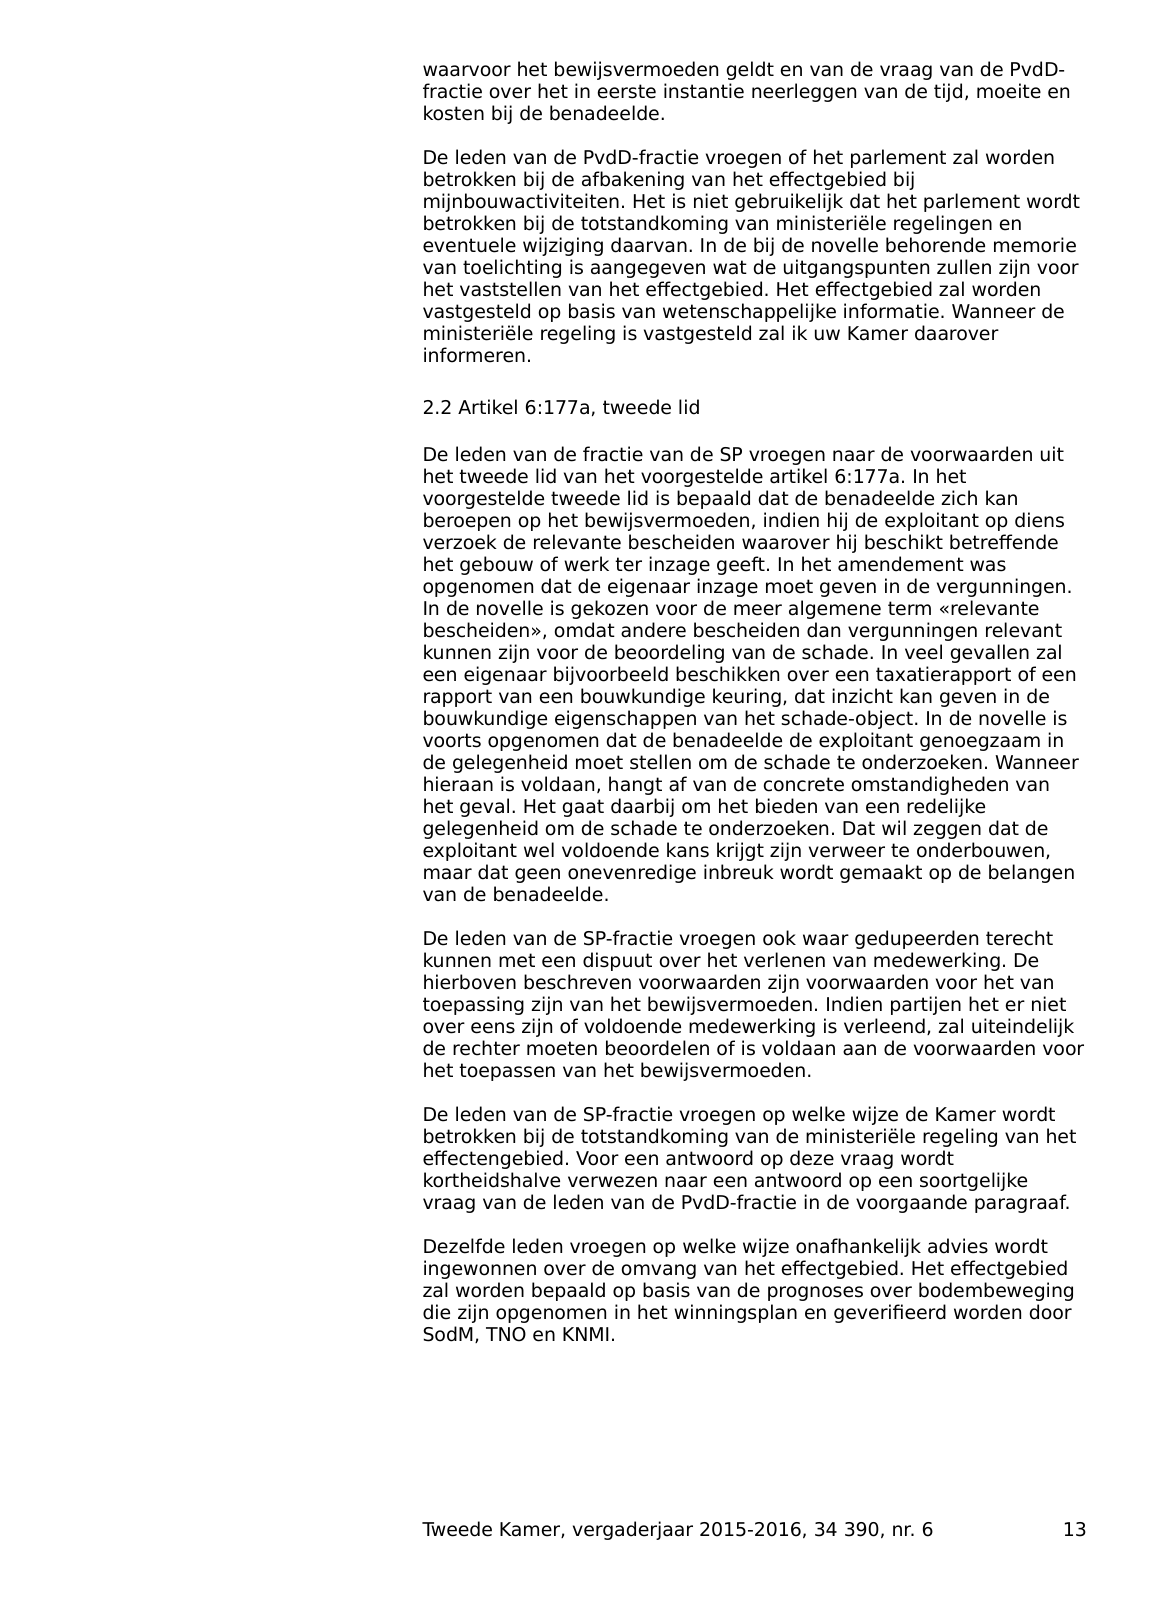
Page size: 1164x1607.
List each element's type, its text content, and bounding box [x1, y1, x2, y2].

text De leden van de fractie van de SP vroegen naar de voorwaarden uit het tweede lid van het voorgestelde artikel 6:177a. In het voorgestelde tweede lid is bepaald dat de benadeelde zich kan beroepen op het bewijsvermoeden, indien hij de exploitant op diens verzoek de relevante bescheiden waarover hij beschikt betreffende het gebouw of werk ter inzage geeft. In het amendement was opgenomen dat de eigenaar inzage moet geven in de vergunningen. In de novelle is gekozen voor de meer algemene term «relevante bescheiden», omdat andere bescheiden dan vergunningen relevant kunnen zijn voor de beoordeling van de schade. In veel gevallen zal een eigenaar bijvoorbeeld beschikken over een taxatierapport of een rapport van een bouwkundige keuring, dat inzicht kan geven in de bouwkundige eigenschappen van het schade-object. In de novelle is voorts opgenomen dat de benadeelde de exploitant genoegzaam in de gelegenheid moet stellen om de schade te onderzoeken. Wanneer hieraan is voldaan, hangt af van de concrete omstandigheden van het geval. Het gaat daarbij om het bieden van een redelijke gelegenheid om de schade te onderzoeken. Dat wil zeggen dat de exploitant wel voldoende kans krijgt zijn verweer te onderbouwen, maar dat geen onevenredige inbreuk wordt gemaakt op de belangen van de benadeelde. [422, 444, 1087, 906]
text Dezelfde leden vroegen op welke wijze onafhankelijk advies wordt ingewonnen over de omvang van het effectgebied. Het effectgebied zal worden bepaald op basis van de prognoses over bodembeweging die zijn opgenomen in het winningsplan en geverifieerd worden door SodM, TNO en KNMI. [422, 1236, 1087, 1346]
text De leden van de PvdD-fractie vroegen of het parlement zal worden betrokken bij de afbakening van het effectgebied bij mijnbouwactiviteiten. Het is niet gebruikelijk dat het parlement wordt betrokken bij de totstandkoming van ministeriële regelingen en eventuele wijziging daarvan. In de bij de novelle behorende memorie van toelichting is aangegeven wat de uitgangspunten zullen zijn voor het vaststellen van het effectgebied. Het effectgebied zal worden vastgesteld op basis van wetenschappelijke informatie. Wanneer de ministeriële regeling is vastgesteld zal ik uw Kamer daarover informeren. [422, 147, 1087, 367]
text De leden van de SP-fractie vroegen ook waar gedupeerden terecht kunnen met een dispuut over het verlenen van medewerking. De hierboven beschreven voorwaarden zijn voorwaarden voor het van toepassing zijn van het bewijsvermoeden. Indien partijen het er niet over eens zijn of voldoende medewerking is verleend, zal uiteindelijk de rechter moeten beoordelen of is voldaan aan de voorwaarden voor het toepassen van het bewijsvermoeden. [422, 928, 1087, 1082]
text De leden van de SP-fractie vroegen op welke wijze de Kamer wordt betrokken bij de totstandkoming van de ministeriële regeling van het effectengebied. Voor een antwoord op deze vraag wordt kortheidshalve verwezen naar een antwoord op een soortgelijke vraag van de leden van de PvdD-fractie in de voorgaande paragraaf. [422, 1104, 1087, 1214]
text waarvoor het bewijsvermoeden geldt en van de vraag van de PvdD-fractie over het in eerste instantie neerleggen van de tijd, moeite en kosten bij de benadeelde. [422, 59, 1087, 125]
subtitle 2.2 Artikel 6:177a, tweede lid [422, 397, 1087, 419]
